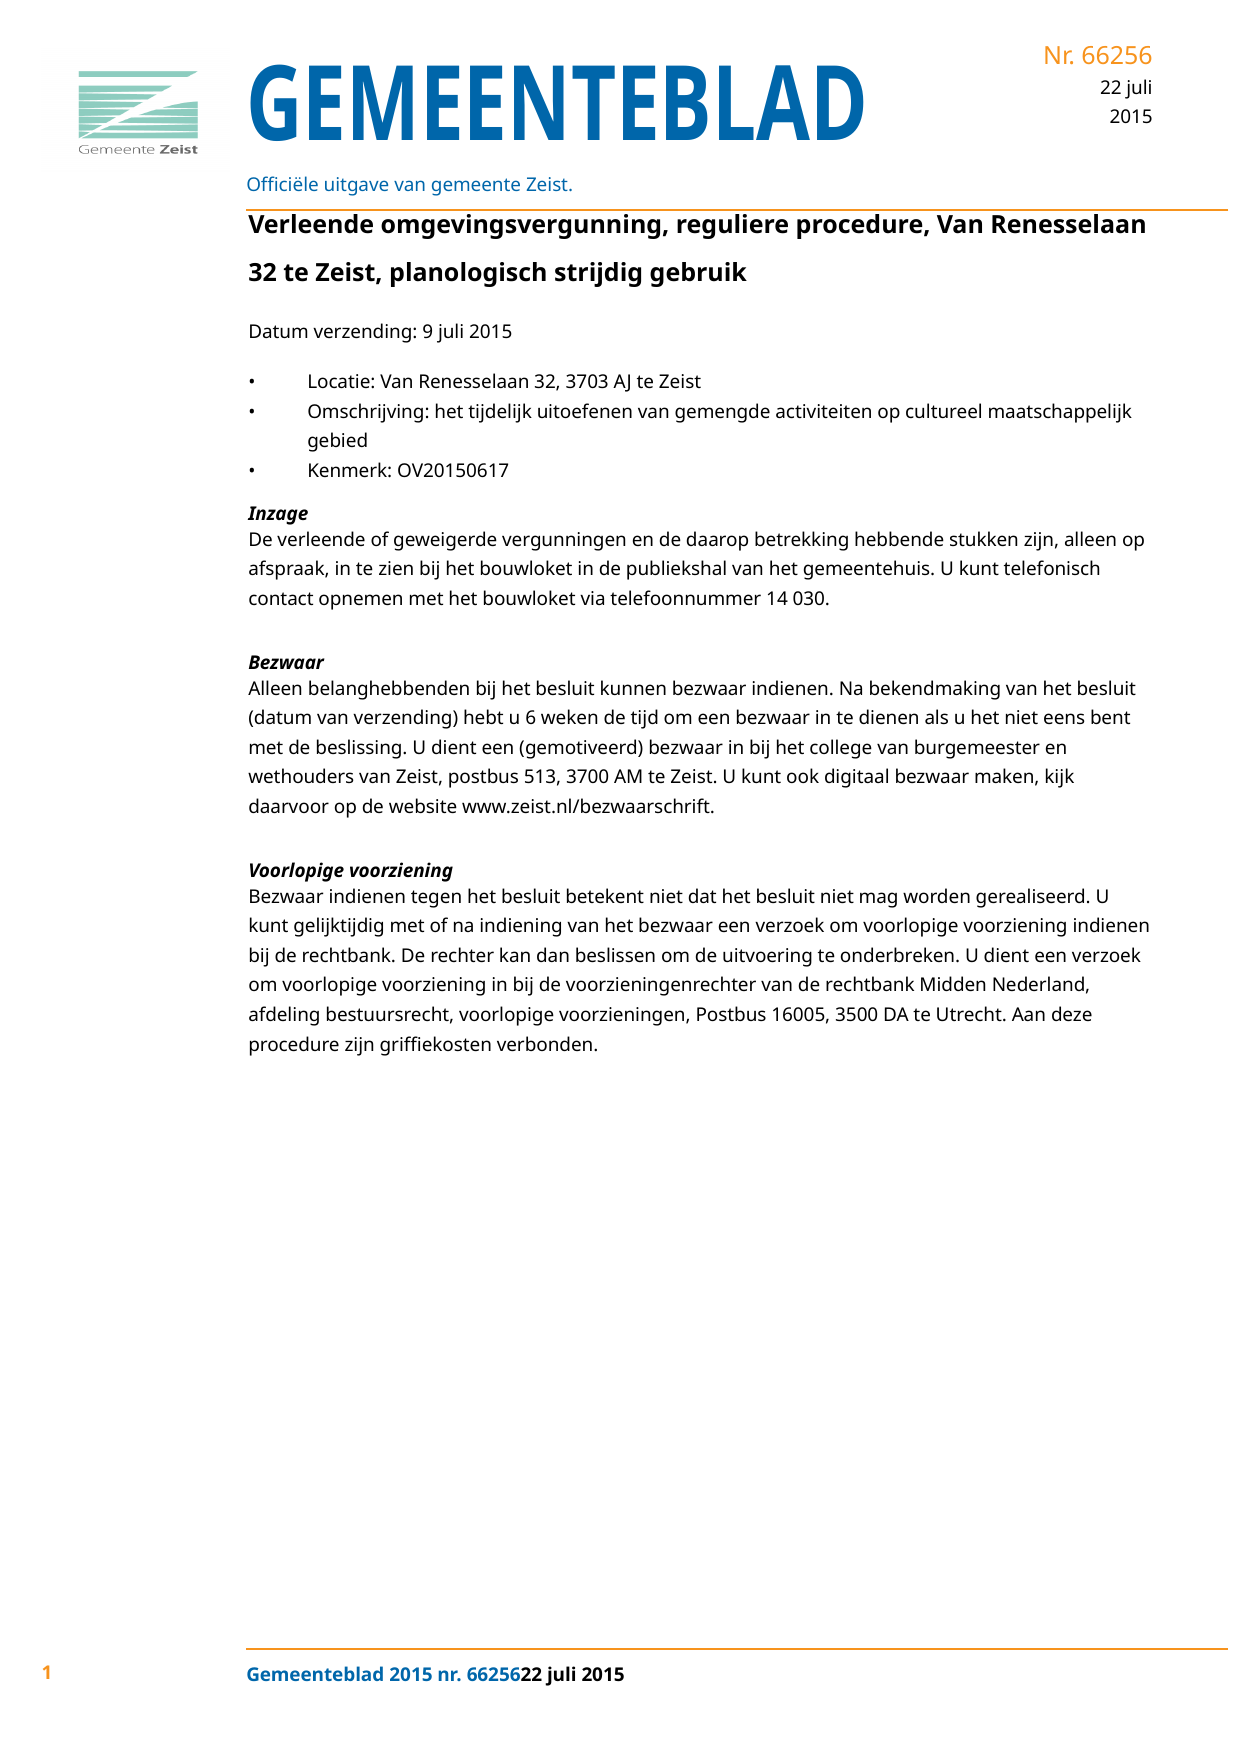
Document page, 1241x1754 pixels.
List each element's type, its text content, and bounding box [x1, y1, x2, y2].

text Inzage [248, 500, 1152, 526]
text Datum verzending: 9 juli 2015 [248, 318, 1152, 344]
list Omschrijving: het tijdelijk uitoefenen van gemengde activiteiten op cultureel maatschappelijk gebied [248, 398, 1152, 453]
picture [41, 47, 231, 172]
text Bezwaar indienen tegen het besluit betekent niet dat het besluit niet mag worden gerealiseerd. U kunt gelijktijdig met of na indiening van het bezwaar een verzoek om voorlopige voorziening indienen bij de rechtbank. De rechter kan dan beslissen om de uitvoering te onderbreken. U dient een verzoek om voorlopige voorziening in bij de voorzieningenrechter van de rechtbank Midden Nederland, afdeling bestuursrecht, voorlopige voorzieningen, Postbus 16005, 3500 DA te Utrecht. Aan deze procedure zijn griffiekosten verbonden. [248, 883, 1152, 1056]
text Bezwaar [248, 649, 1152, 675]
list Kenmerk: OV20150617 [248, 457, 1152, 483]
text Voorlopige voorziening [248, 857, 1152, 883]
text De verleende of geweigerde vergunningen en de daarop betrekking hebbende stukken zijn, alleen op afspraak, in te zien bij het bouwloket in de publiekshal van het gemeentehuis. U kunt telefonisch contact opnemen met het bouwloket via telefoonnummer 14 030. [248, 526, 1152, 611]
list Locatie: Van Renesselaan 32, 3703 AJ te Zeist [248, 368, 1152, 394]
text Verleende omgevingsvergunning, reguliere procedure, Van Renesselaan 32 te Zeist, planologisch strijdig gebruik [248, 211, 1152, 288]
text Alleen belanghebbenden bij het besluit kunnen bezwaar indienen. Na bekendmaking van het besluit (datum van verzending) hebt u 6 weken de tijd om een bezwaar in te dienen als u het niet eens bent met de beslissing. U dient een (gemotiveerd) bezwaar in bij het college van burgemeester en wethouders van Zeist, postbus 513, 3700 AM te Zeist. U kunt ook digitaal bezwaar maken, kijk daarvoor op de website www.zeist.nl/bezwaarschrift. [248, 675, 1152, 819]
